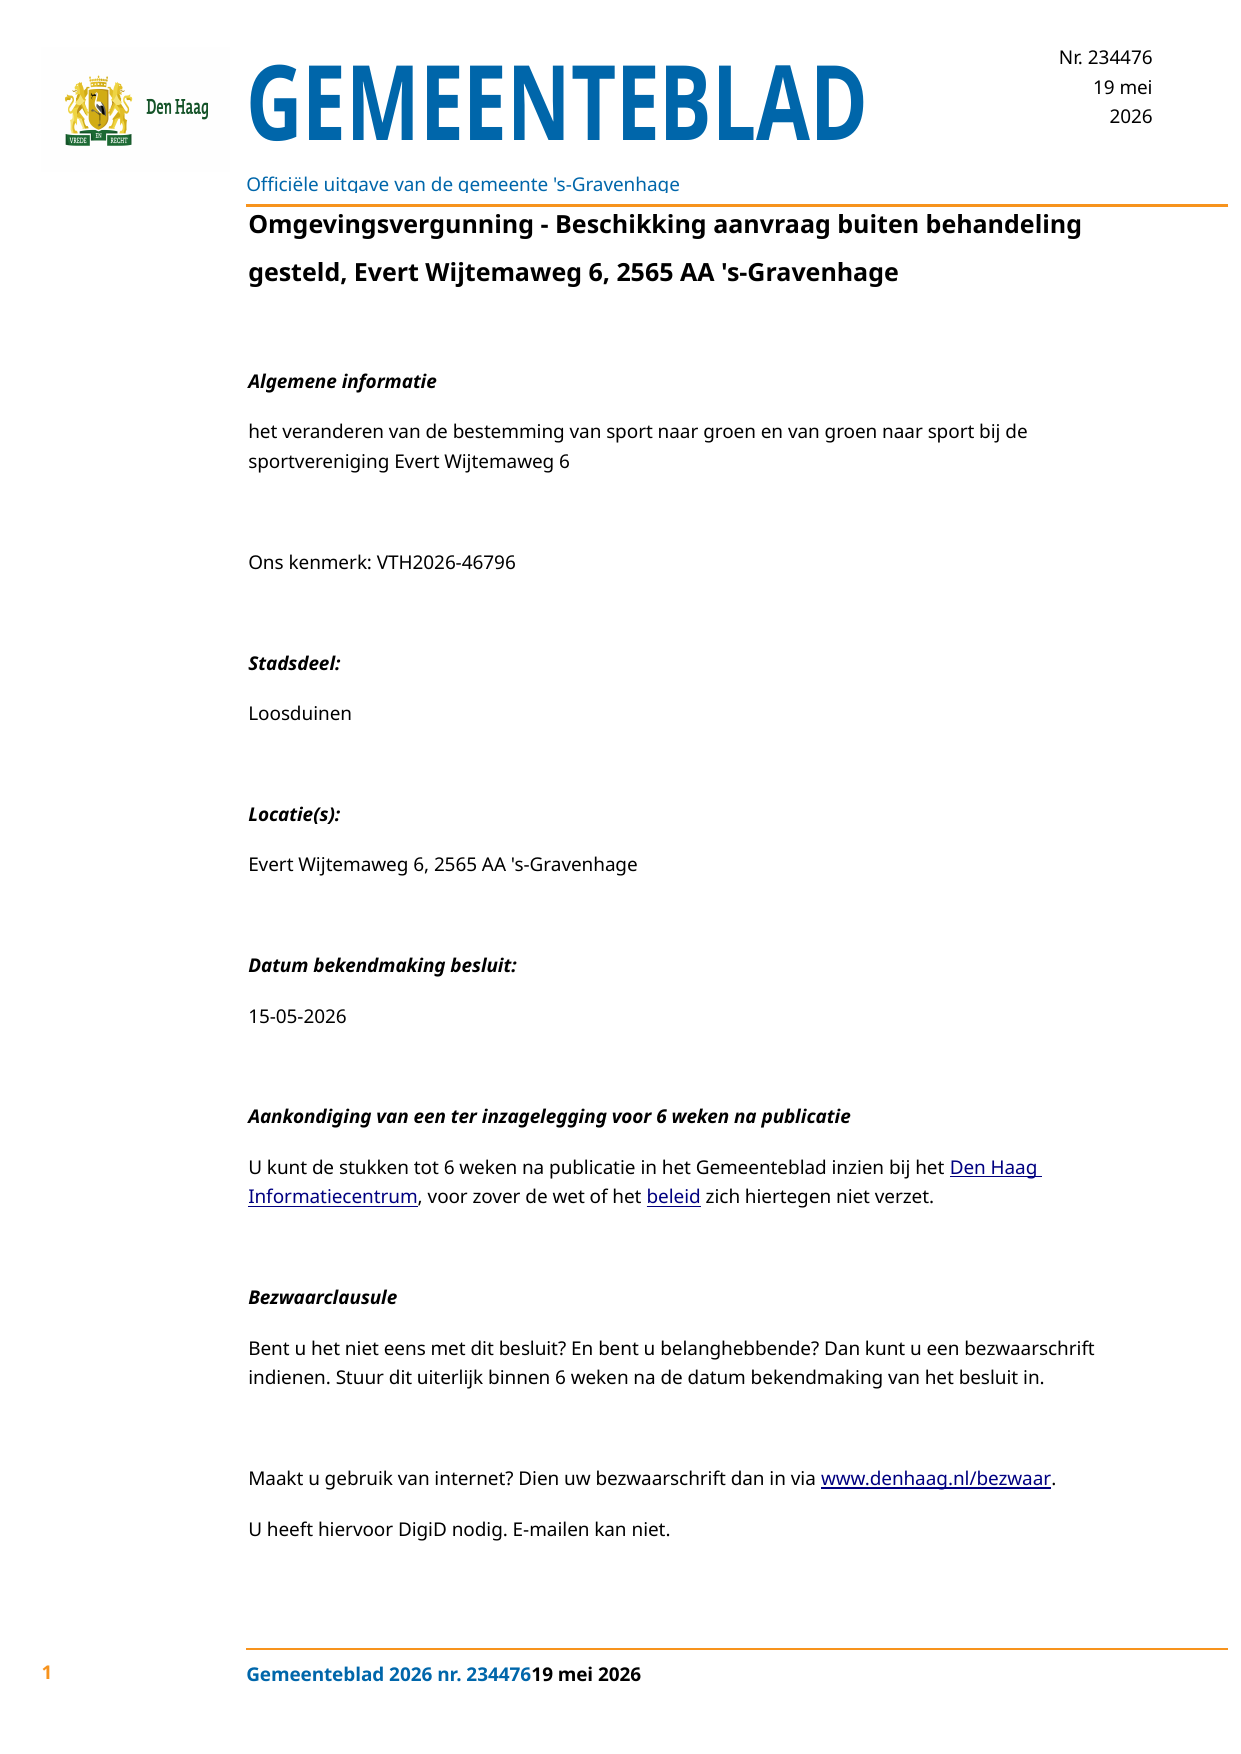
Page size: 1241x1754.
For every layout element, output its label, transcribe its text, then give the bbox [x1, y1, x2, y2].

text 15-05-2026 [248, 1003, 1152, 1029]
text Algemene informatie [248, 368, 1152, 394]
text Omgevingsvergunning - Beschikking aanvraag buiten behandeling gesteld, Evert Wijtemaweg 6, 2565 AA 's-Gravenhage [248, 207, 1152, 288]
text Loosduinen [248, 700, 1152, 726]
picture [41, 47, 231, 172]
text Datum bekendmaking besluit: [248, 952, 1152, 978]
text Stadsdeel: [248, 650, 1152, 676]
text Bezwaarclausule [248, 1284, 1152, 1310]
text U heeft hiervoor DigiD nodig. E-mailen kan niet. [248, 1516, 1152, 1542]
text Ons kenmerk: VTH2026-46796 [248, 549, 1152, 575]
text Locatie(s): [248, 801, 1152, 827]
text Bent u het niet eens met dit besluit? En bent u belanghebbende? Dan kunt u een bezwaarschrift indienen. Stuur dit uiterlijk binnen 6 weken na de datum bekendmaking van het besluit in. [248, 1335, 1152, 1390]
text Aankondiging van een ter inzagelegging voor 6 weken na publicatie [248, 1104, 1152, 1129]
text U kunt de stukken tot 6 weken na publicatie in het Gemeenteblad inzien bij het Den Haag Informatiecentrum, voor zover de wet of het beleid zich hiertegen niet verzet. [248, 1154, 1152, 1209]
text Evert Wijtemaweg 6, 2565 AA 's-Gravenhage [248, 852, 1152, 877]
text Maakt u gebruik van internet? Dien uw bezwaarschrift dan in via www.denhaag.nl/bezwaar. [248, 1465, 1152, 1491]
text het veranderen van de bestemming van sport naar groen en van groen naar sport bij de sportvereniging Evert Wijtemaweg 6 [248, 419, 1152, 474]
